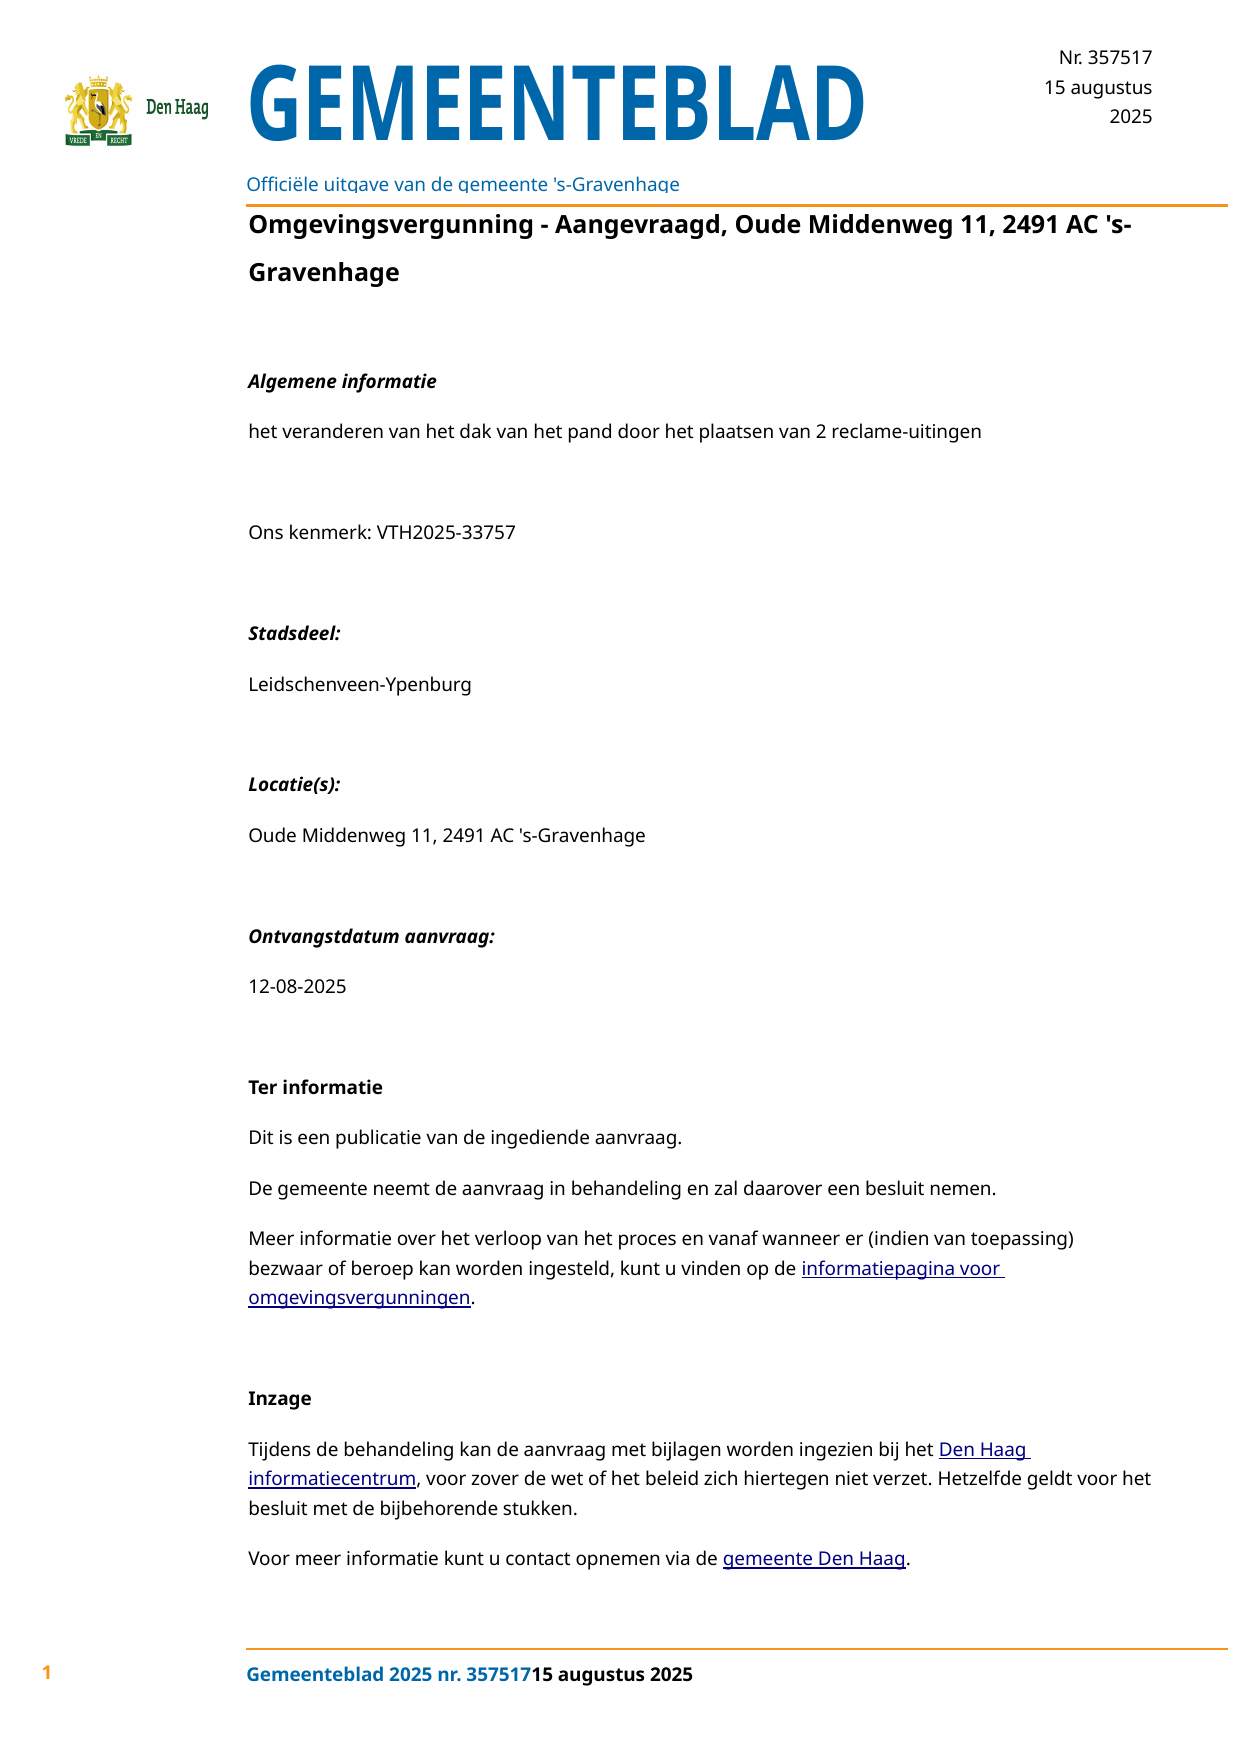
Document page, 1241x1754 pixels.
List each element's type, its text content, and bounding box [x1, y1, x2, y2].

picture [41, 47, 231, 172]
text Algemene informatie [248, 368, 1152, 394]
text Dit is een publicatie van de ingediende aanvraag. [248, 1124, 1152, 1150]
text Oude Middenweg 11, 2491 AC 's-Gravenhage [248, 822, 1152, 848]
text Ons kenmerk: VTH2025-33757 [248, 519, 1152, 545]
text De gemeente neemt de aanvraag in behandeling en zal daarover een besluit nemen. [248, 1175, 1152, 1201]
text Voor meer informatie kunt u contact opnemen via de gemeente Den Haag. [248, 1545, 1152, 1571]
text Locatie(s): [248, 772, 1152, 797]
text Ontvangstdatum aanvraag: [248, 923, 1152, 949]
text Leidschenveen-Ypenburg [248, 671, 1152, 697]
text Tijdens de behandeling kan de aanvraag met bijlagen worden ingezien bij het Den Haag informatiecentrum, voor zover de wet of het beleid zich hiertegen niet verzet. Hetzelfde geldt voor het besluit met de bijbehorende stukken. [248, 1436, 1152, 1521]
text Stadsdeel: [248, 620, 1152, 646]
text Ter informatie [248, 1074, 1152, 1100]
text Inzage [248, 1385, 1152, 1411]
text Omgevingsvergunning - Aangevraagd, Oude Middenweg 11, 2491 AC 's-Gravenhage [248, 207, 1152, 288]
text 12-08-2025 [248, 973, 1152, 999]
text Meer informatie over het verloop van het proces en vanaf wanneer er (indien van toepassing) bezwaar of beroep kan worden ingesteld, kunt u vinden op de informatiepagina voor omgevingsvergunningen. [248, 1225, 1152, 1310]
text het veranderen van het dak van het pand door het plaatsen van 2 reclame-uitingen [248, 419, 1152, 444]
